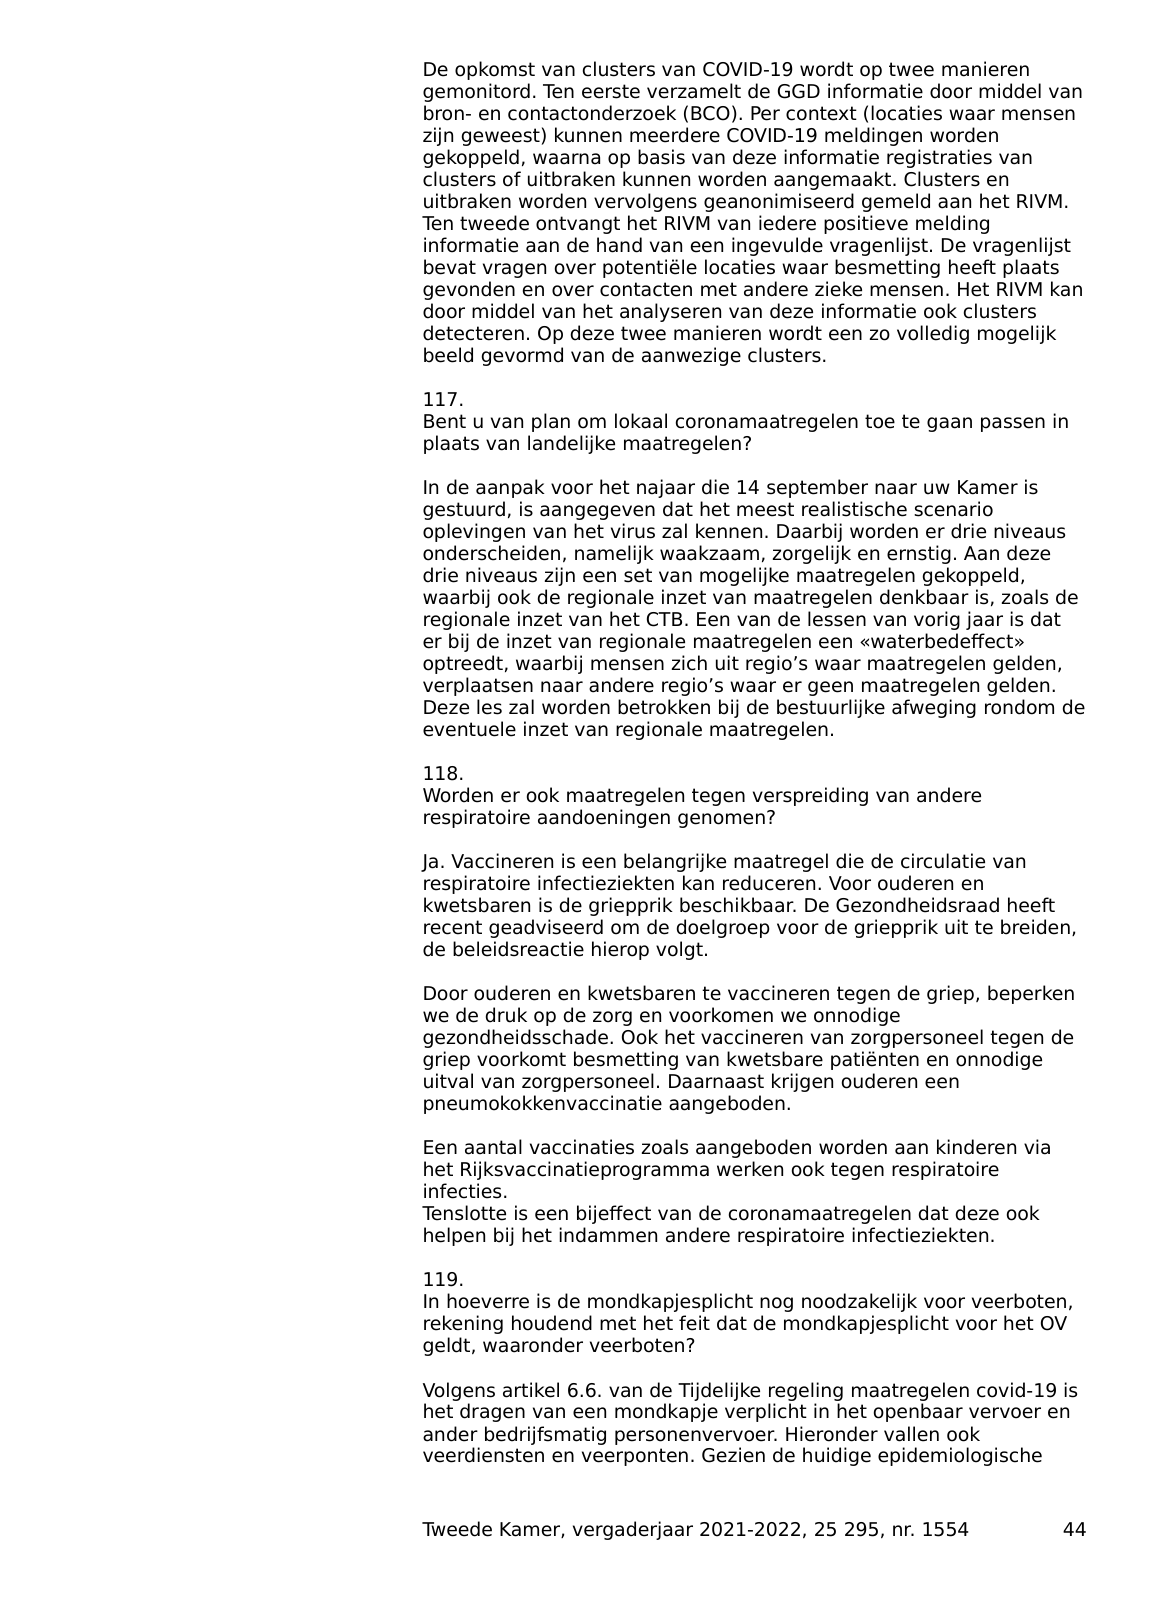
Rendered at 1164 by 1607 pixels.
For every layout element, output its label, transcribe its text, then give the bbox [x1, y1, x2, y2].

text Een aantal vaccinaties zoals aangeboden worden aan kinderen via het Rijksvaccinatieprogramma werken ook tegen respiratoire infecties. [422, 1137, 1087, 1203]
text 118. [422, 763, 1087, 785]
text Worden er ook maatregelen tegen verspreiding van andere respiratoire aandoeningen genomen? [422, 785, 1087, 829]
text In de aanpak voor het najaar die 14 september naar uw Kamer is gestuurd, is aangegeven dat het meest realistische scenario oplevingen van het virus zal kennen. Daarbij worden er drie niveaus onderscheiden, namelijk waakzaam, zorgelijk en ernstig. Aan deze drie niveaus zijn een set van mogelijke maatregelen gekoppeld, waarbij ook de regionale inzet van maatregelen denkbaar is, zoals de regionale inzet van het CTB. Een van de lessen van vorig jaar is dat er bij de inzet van regionale maatregelen een «waterbedeffect» optreedt, waarbij mensen zich uit regio’s waar maatregelen gelden, verplaatsen naar andere regio’s waar er geen maatregelen gelden. Deze les zal worden betrokken bij de bestuurlijke afweging rondom de eventuele inzet van regionale maatregelen. [422, 477, 1087, 741]
text In hoeverre is de mondkapjesplicht nog noodzakelijk voor veerboten, rekening houdend met het feit dat de mondkapjesplicht voor het OV geldt, waaronder veerboten? [422, 1291, 1087, 1357]
text Door ouderen en kwetsbaren te vaccineren tegen de griep, beperken we de druk op de zorg en voorkomen we onnodige gezondheidsschade. Ook het vaccineren van zorgpersoneel tegen de griep voorkomt besmetting van kwetsbare patiënten en onnodige uitval van zorgpersoneel. Daarnaast krijgen ouderen een pneumokokkenvaccinatie aangeboden. [422, 983, 1087, 1115]
text 119. [422, 1269, 1087, 1291]
text Bent u van plan om lokaal coronamaatregelen toe te gaan passen in plaats van landelijke maatregelen? [422, 411, 1087, 455]
text Tenslotte is een bijeffect van de coronamaatregelen dat deze ook helpen bij het indammen andere respiratoire infectieziekten. [422, 1203, 1087, 1247]
text 117. [422, 389, 1087, 411]
text De opkomst van clusters van COVID-19 wordt op twee manieren gemonitord. Ten eerste verzamelt de GGD informatie door middel van bron- en contactonderzoek (BCO). Per context (locaties waar mensen zijn geweest) kunnen meerdere COVID-19 meldingen worden gekoppeld, waarna op basis van deze informatie registraties van clusters of uitbraken kunnen worden aangemaakt. Clusters en uitbraken worden vervolgens geanonimiseerd gemeld aan het RIVM. Ten tweede ontvangt het RIVM van iedere positieve melding informatie aan de hand van een ingevulde vragenlijst. De vragenlijst bevat vragen over potentiële locaties waar besmetting heeft plaats gevonden en over contacten met andere zieke mensen. Het RIVM kan door middel van het analyseren van deze informatie ook clusters detecteren. Op deze twee manieren wordt een zo volledig mogelijk beeld gevormd van de aanwezige clusters. [422, 59, 1087, 367]
text Ja. Vaccineren is een belangrijke maatregel die de circulatie van respiratoire infectieziekten kan reduceren. Voor ouderen en kwetsbaren is de griepprik beschikbaar. De Gezondheidsraad heeft recent geadviseerd om de doelgroep voor de griepprik uit te breiden, de beleidsreactie hierop volgt. [422, 851, 1087, 961]
text Volgens artikel 6.6. van de Tijdelijke regeling maatregelen covid-19 is het dragen van een mondkapje verplicht in het openbaar vervoer en ander bedrijfsmatig personenvervoer. Hieronder vallen ook veerdiensten en veerponten. Gezien de huidige epidemiologische [422, 1379, 1087, 1467]
